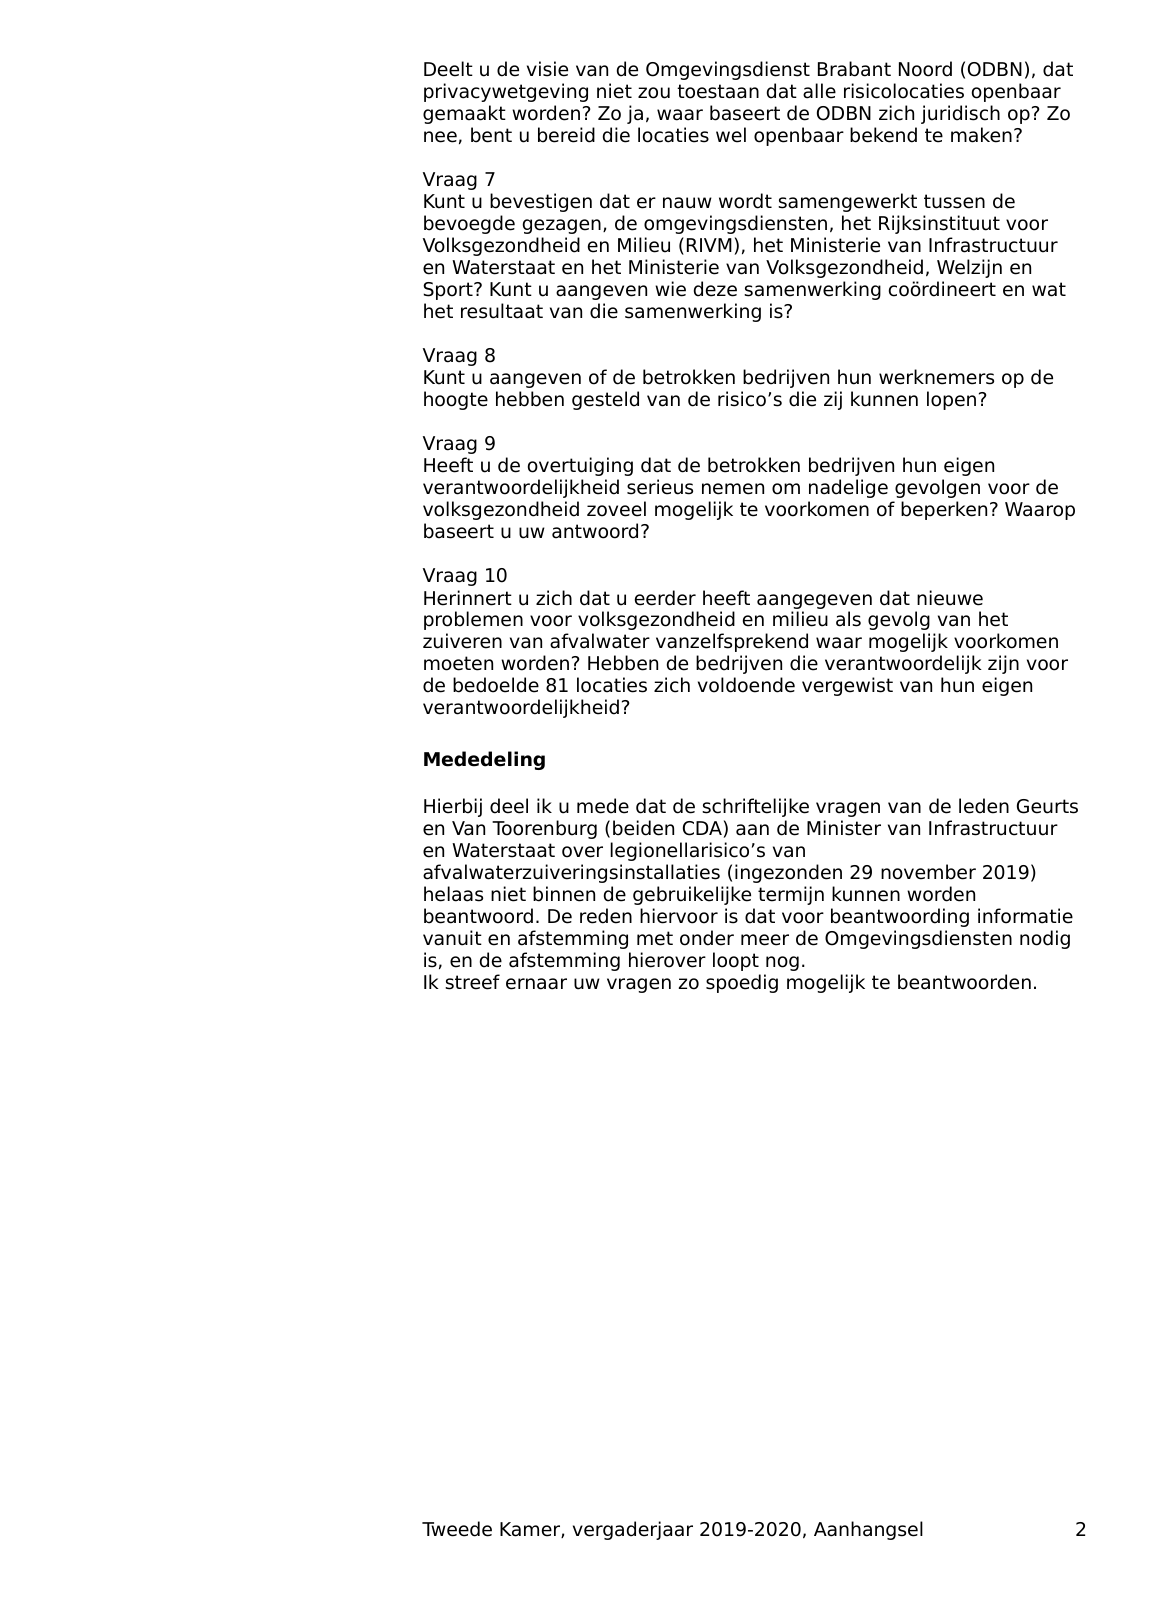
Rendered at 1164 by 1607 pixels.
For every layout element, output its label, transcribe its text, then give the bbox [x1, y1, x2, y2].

text Vraag 9 [422, 433, 1087, 455]
text Heeft u de overtuiging dat de betrokken bedrijven hun eigen verantwoordelijkheid serieus nemen om nadelige gevolgen voor de volksgezondheid zoveel mogelijk te voorkomen of beperken? Waarop baseert u uw antwoord? [422, 455, 1087, 543]
text Vraag 7 [422, 169, 1087, 191]
text Deelt u de visie van de Omgevingsdienst Brabant Noord (ODBN), dat privacywetgeving niet zou toestaan dat alle risicolocaties openbaar gemaakt worden? Zo ja, waar baseert de ODBN zich juridisch op? Zo nee, bent u bereid die locaties wel openbaar bekend te maken? [422, 59, 1087, 147]
text Kunt u aangeven of de betrokken bedrijven hun werknemers op de hoogte hebben gesteld van de risico’s die zij kunnen lopen? [422, 367, 1087, 411]
text Kunt u bevestigen dat er nauw wordt samengewerkt tussen de bevoegde gezagen, de omgevingsdiensten, het Rijksinstituut voor Volksgezondheid en Milieu (RIVM), het Ministerie van Infrastructuur en Waterstaat en het Ministerie van Volksgezondheid, Welzijn en Sport? Kunt u aangeven wie deze samenwerking coördineert en wat het resultaat van die samenwerking is? [422, 191, 1087, 323]
text Vraag 8 [422, 345, 1087, 367]
subtitle Mededeling [422, 749, 1087, 771]
text Herinnert u zich dat u eerder heeft aangegeven dat nieuwe problemen voor volksgezondheid en milieu als gevolg van het zuiveren van afvalwater vanzelfsprekend waar mogelijk voorkomen moeten worden? Hebben de bedrijven die verantwoordelijk zijn voor de bedoelde 81 locaties zich voldoende vergewist van hun eigen verantwoordelijkheid? [422, 587, 1087, 719]
text Ik streef ernaar uw vragen zo spoedig mogelijk te beantwoorden. [422, 972, 1087, 994]
text Vraag 10 [422, 565, 1087, 587]
text Hierbij deel ik u mede dat de schriftelijke vragen van de leden Geurts en Van Toorenburg (beiden CDA) aan de Minister van Infrastructuur en Waterstaat over legionellarisico’s van afvalwaterzuiveringsinstallaties (ingezonden 29 november 2019) helaas niet binnen de gebruikelijke termijn kunnen worden beantwoord. De reden hiervoor is dat voor beantwoording informatie vanuit en afstemming met onder meer de Omgevingsdiensten nodig is, en de afstemming hierover loopt nog. [422, 796, 1087, 972]
